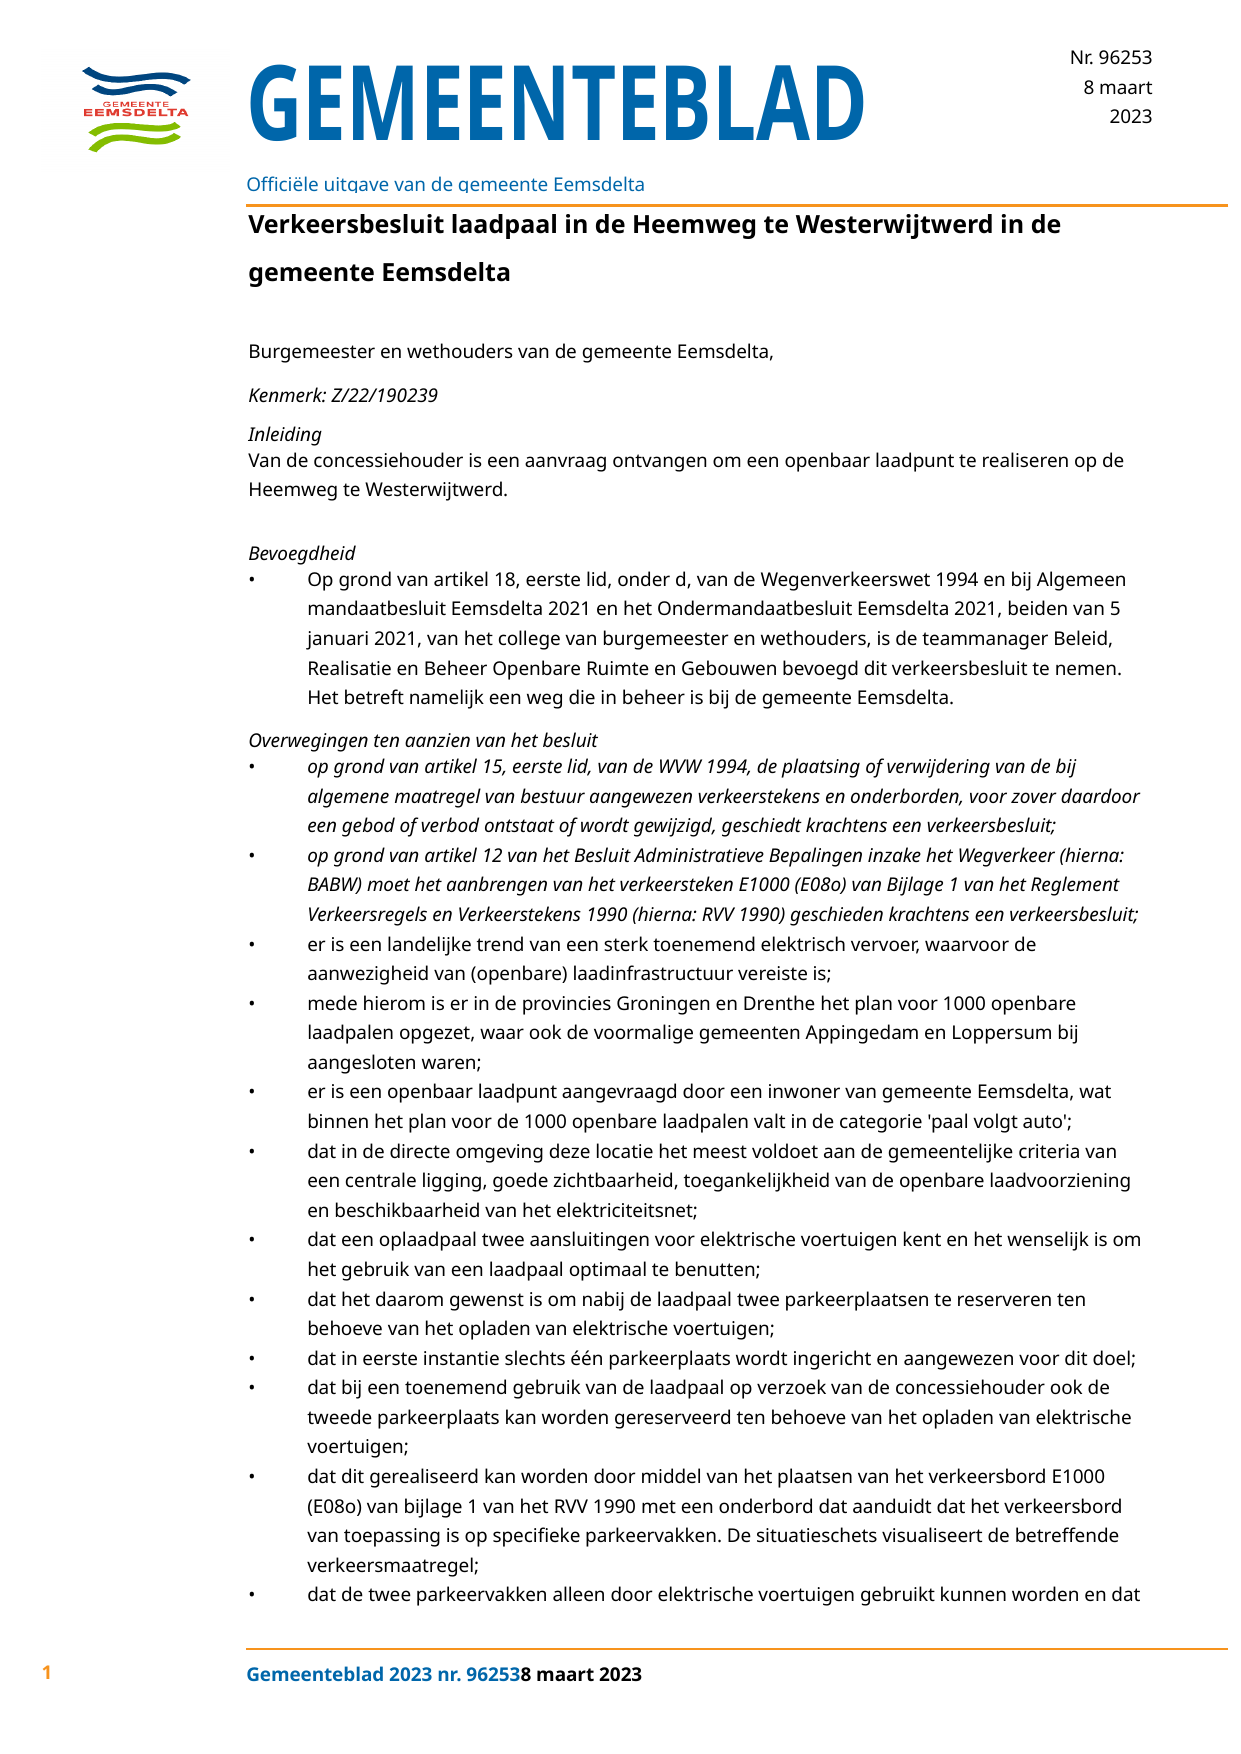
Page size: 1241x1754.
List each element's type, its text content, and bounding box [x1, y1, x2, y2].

text Verkeersbesluit laadpaal in de Heemweg te Westerwijtwerd in de gemeente Eemsdelta [248, 207, 1152, 288]
list dat een oplaadpaal twee aansluitingen voor elektrische voertuigen kent en het wenselijk is om het gebruik van een laadpaal optimaal te benutten; [248, 1227, 1152, 1282]
text Overwegingen ten aanzien van het besluit [248, 727, 1152, 753]
list dat dit gerealiseerd kan worden door middel van het plaatsen van het verkeersbord E1000 (E08o) van bijlage 1 van het RVV 1990 met een onderbord dat aanduidt dat het verkeersbord van toepassing is op specifieke parkeervakken. De situatieschets visualiseert de betreffende verkeersmaatregel; [248, 1463, 1152, 1578]
list dat in eerste instantie slechts één parkeerplaats wordt ingericht en aangewezen voor dit doel; [248, 1345, 1152, 1371]
text Inleiding [248, 421, 1152, 447]
list mede hierom is er in de provincies Groningen en Drenthe het plan voor 1000 openbare laadpalen opgezet, waar ook de voormalige gemeenten Appingedam en Loppersum bij aangesloten waren; [248, 990, 1152, 1075]
text Burgemeester en wethouders van de gemeente Eemsdelta, [248, 339, 1152, 364]
list Op grond van artikel 18, eerste lid, onder d, van de Wegenverkeerswet 1994 en bij Algemeen mandaatbesluit Eemsdelta 2021 en het Ondermandaatbesluit Eemsdelta 2021, beiden van 5 januari 2021, van het college van burgemeester en wethouders, is de teammanager Beleid, Realisatie en Beheer Openbare Ruimte en Gebouwen bevoegd dit verkeersbesluit te nemen. Het betreft namelijk een weg die in beheer is bij de gemeente Eemsdelta. [248, 566, 1152, 710]
list op grond van artikel 15, eerste lid, van de WVW 1994, de plaatsing of verwijdering van de bij algemene maatregel van bestuur aangewezen verkeerstekens en onderborden, voor zover daardoor een gebod of verbod ontstaat of wordt gewijzigd, geschiedt krachtens een verkeersbesluit; [248, 753, 1152, 838]
list dat bij een toenemend gebruik van de laadpaal op verzoek van de concessiehouder ook de tweede parkeerplaats kan worden gereserveerd ten behoeve van het opladen van elektrische voertuigen; [248, 1374, 1152, 1459]
text Kenmerk: Z/22/190239 [248, 382, 1152, 407]
list er is een openbaar laadpunt aangevraagd door een inwoner van gemeente Eemsdelta, wat binnen het plan voor de 1000 openbare laadpalen valt in de categorie 'paal volgt auto'; [248, 1079, 1152, 1134]
picture [41, 47, 231, 172]
list op grond van artikel 12 van het Besluit Administratieve Bepalingen inzake het Wegverkeer (hierna: BABW) moet het aanbrengen van het verkeersteken E1000 (E08o) van Bijlage 1 van het Reglement Verkeersregels en Verkeerstekens 1990 (hierna: RVV 1990) geschieden krachtens een verkeersbesluit; [248, 842, 1152, 927]
list er is een landelijke trend van een sterk toenemend elektrisch vervoer, waarvoor de aanwezigheid van (openbare) laadinfrastructuur vereiste is; [248, 931, 1152, 986]
list dat het daarom gewenst is om nabij de laadpaal twee parkeerplaatsen te reserveren ten behoeve van het opladen van elektrische voertuigen; [248, 1286, 1152, 1341]
text Van de concessiehouder is een aanvraag ontvangen om een openbaar laadpunt te realiseren op de Heemweg te Westerwijtwerd. [248, 447, 1152, 502]
list dat in de directe omgeving deze locatie het meest voldoet aan de gemeentelijke criteria van een centrale ligging, goede zichtbaarheid, toegankelijkheid van de openbare laadvoorziening en beschikbaarheid van het elektriciteitsnet; [248, 1138, 1152, 1223]
text Bevoegdheid [248, 540, 1152, 566]
list dat de twee parkeervakken alleen door elektrische voertuigen gebruikt kunnen worden en dat [248, 1582, 1152, 1607]
